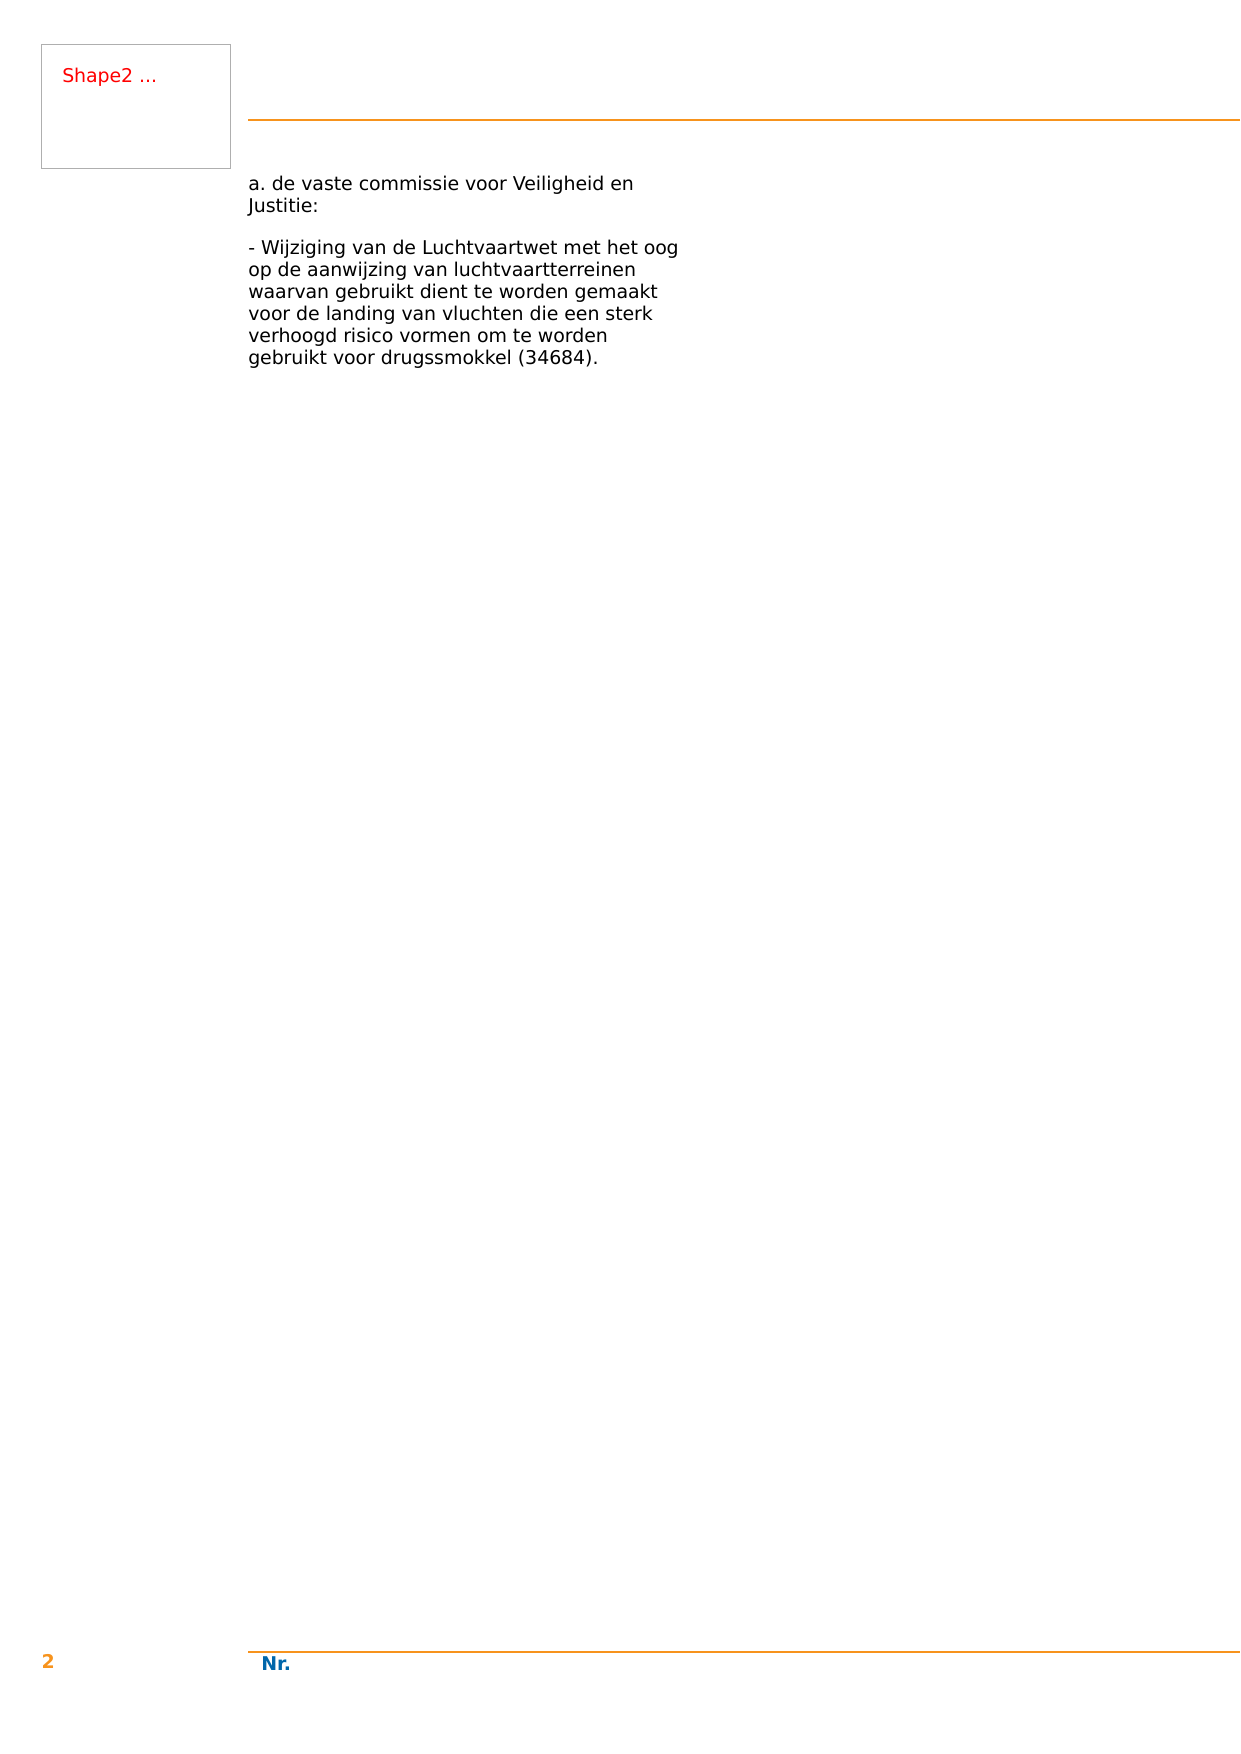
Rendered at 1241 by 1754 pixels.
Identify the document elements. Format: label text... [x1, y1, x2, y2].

text a. de vaste commissie voor Veiligheid en Justitie: [248, 173, 691, 217]
text - Wijziging van de Luchtvaartwet met het oog op de aanwijzing van luchtvaartterreinen waarvan gebruikt dient te worden gemaakt voor de landing van vluchten die een sterk verhoogd risico vormen om te worden gebruikt voor drugssmokkel (34684). [248, 237, 691, 369]
